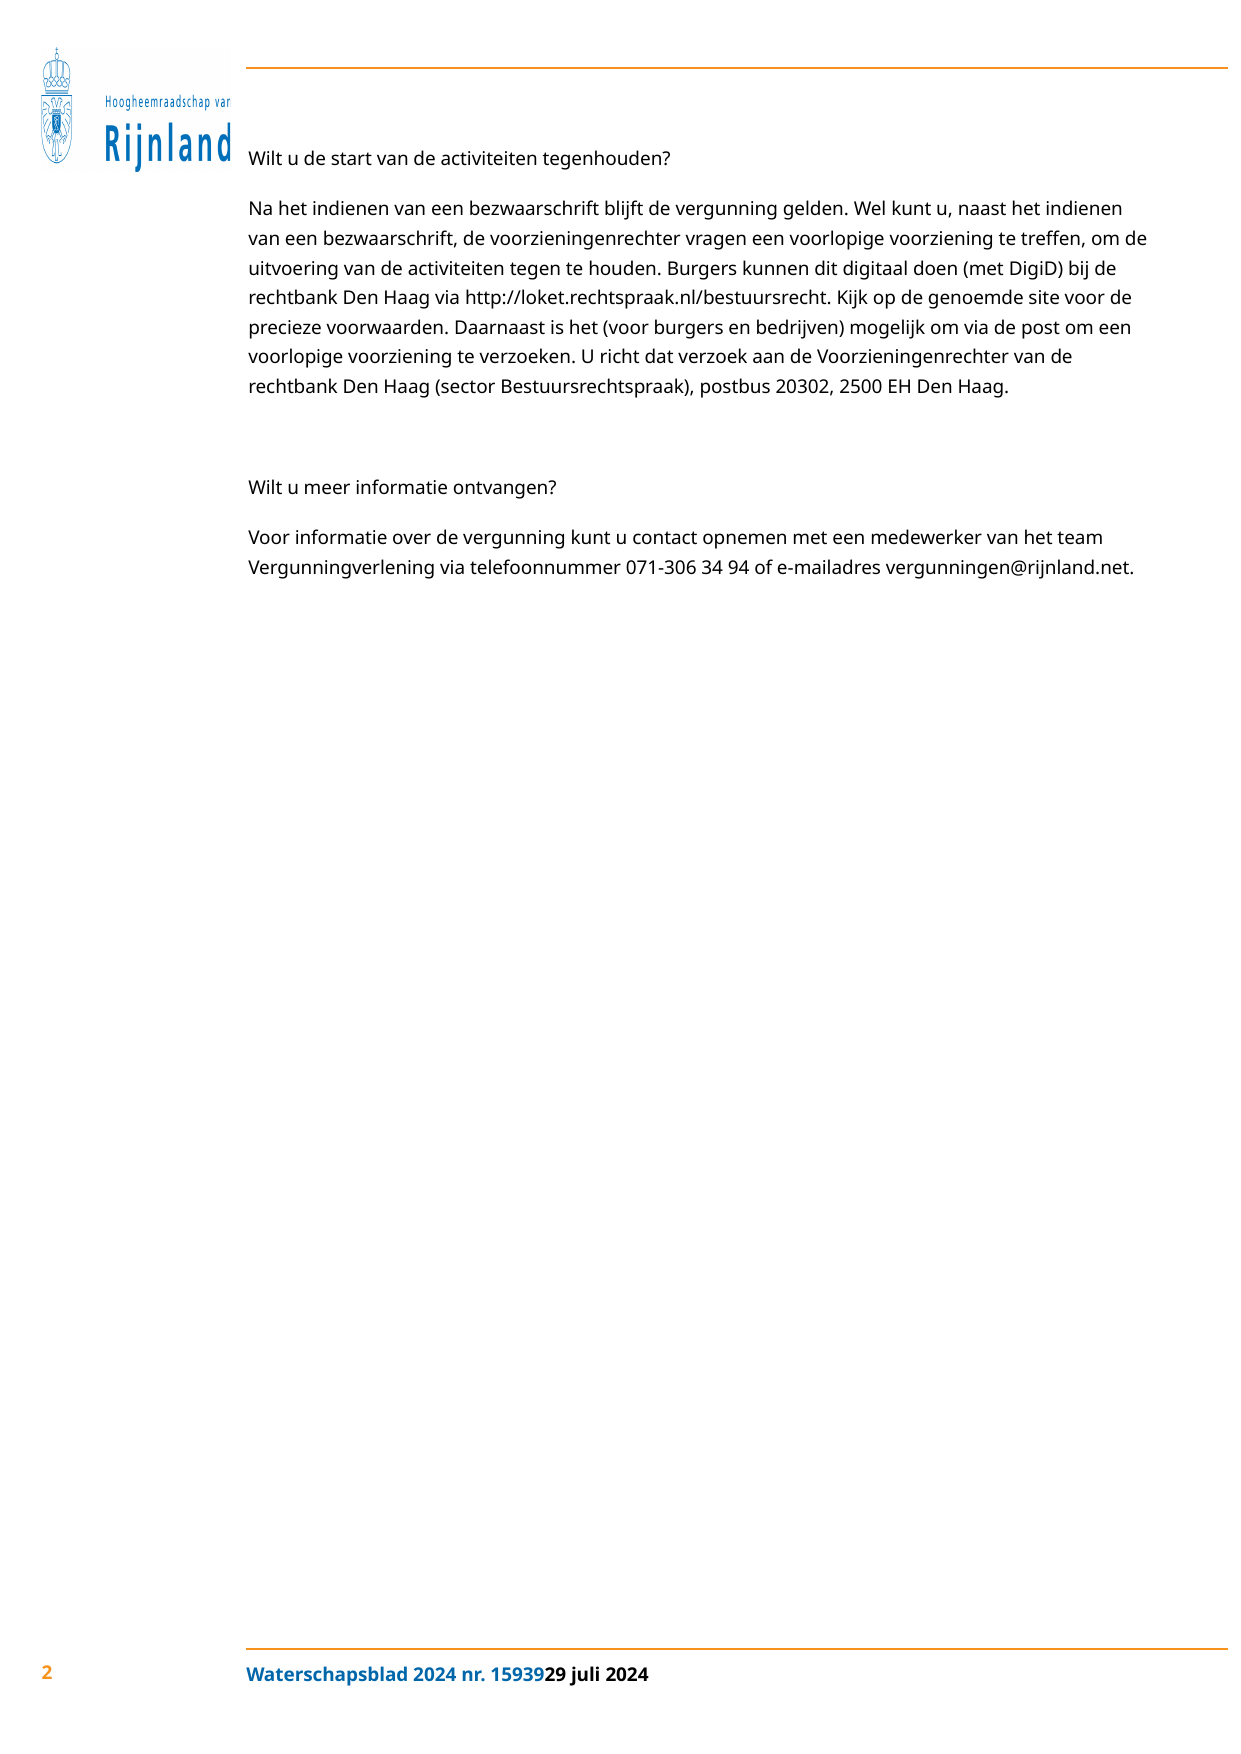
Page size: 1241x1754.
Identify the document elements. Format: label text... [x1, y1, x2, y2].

text Voor informatie over de vergunning kunt u contact opnemen met een medewerker van het team Vergunningverlening via telefoonnummer 071-306 34 94 of e-mailadres vergunningen@rijnland.net. [248, 524, 1152, 580]
text Na het indienen van een bezwaarschrift blijft de vergunning gelden. Wel kunt u, naast het indienen van een bezwaarschrift, de voorzieningenrechter vragen een voorlopige voorziening te treffen, om de uitvoering van de activiteiten tegen te houden. Burgers kunnen dit digitaal doen (met DigiD) bij de rechtbank Den Haag via http://loket.rechtspraak.nl/bestuursrecht. Kijk op de genoemde site voor de precieze voorwaarden. Daarnaast is het (voor burgers en bedrijven) mogelijk om via de post om een voorlopige voorziening te verzoeken. U richt dat verzoek aan de Voorzieningenrechter van de rechtbank Den Haag (sector Bestuursrechtspraak), postbus 20302, 2500 EH Den Haag. [248, 196, 1152, 399]
text Wilt u meer informatie ontvangen? [248, 474, 1152, 500]
picture [41, 47, 231, 172]
text Wilt u de start van de activiteiten tegenhouden? [248, 145, 1152, 171]
